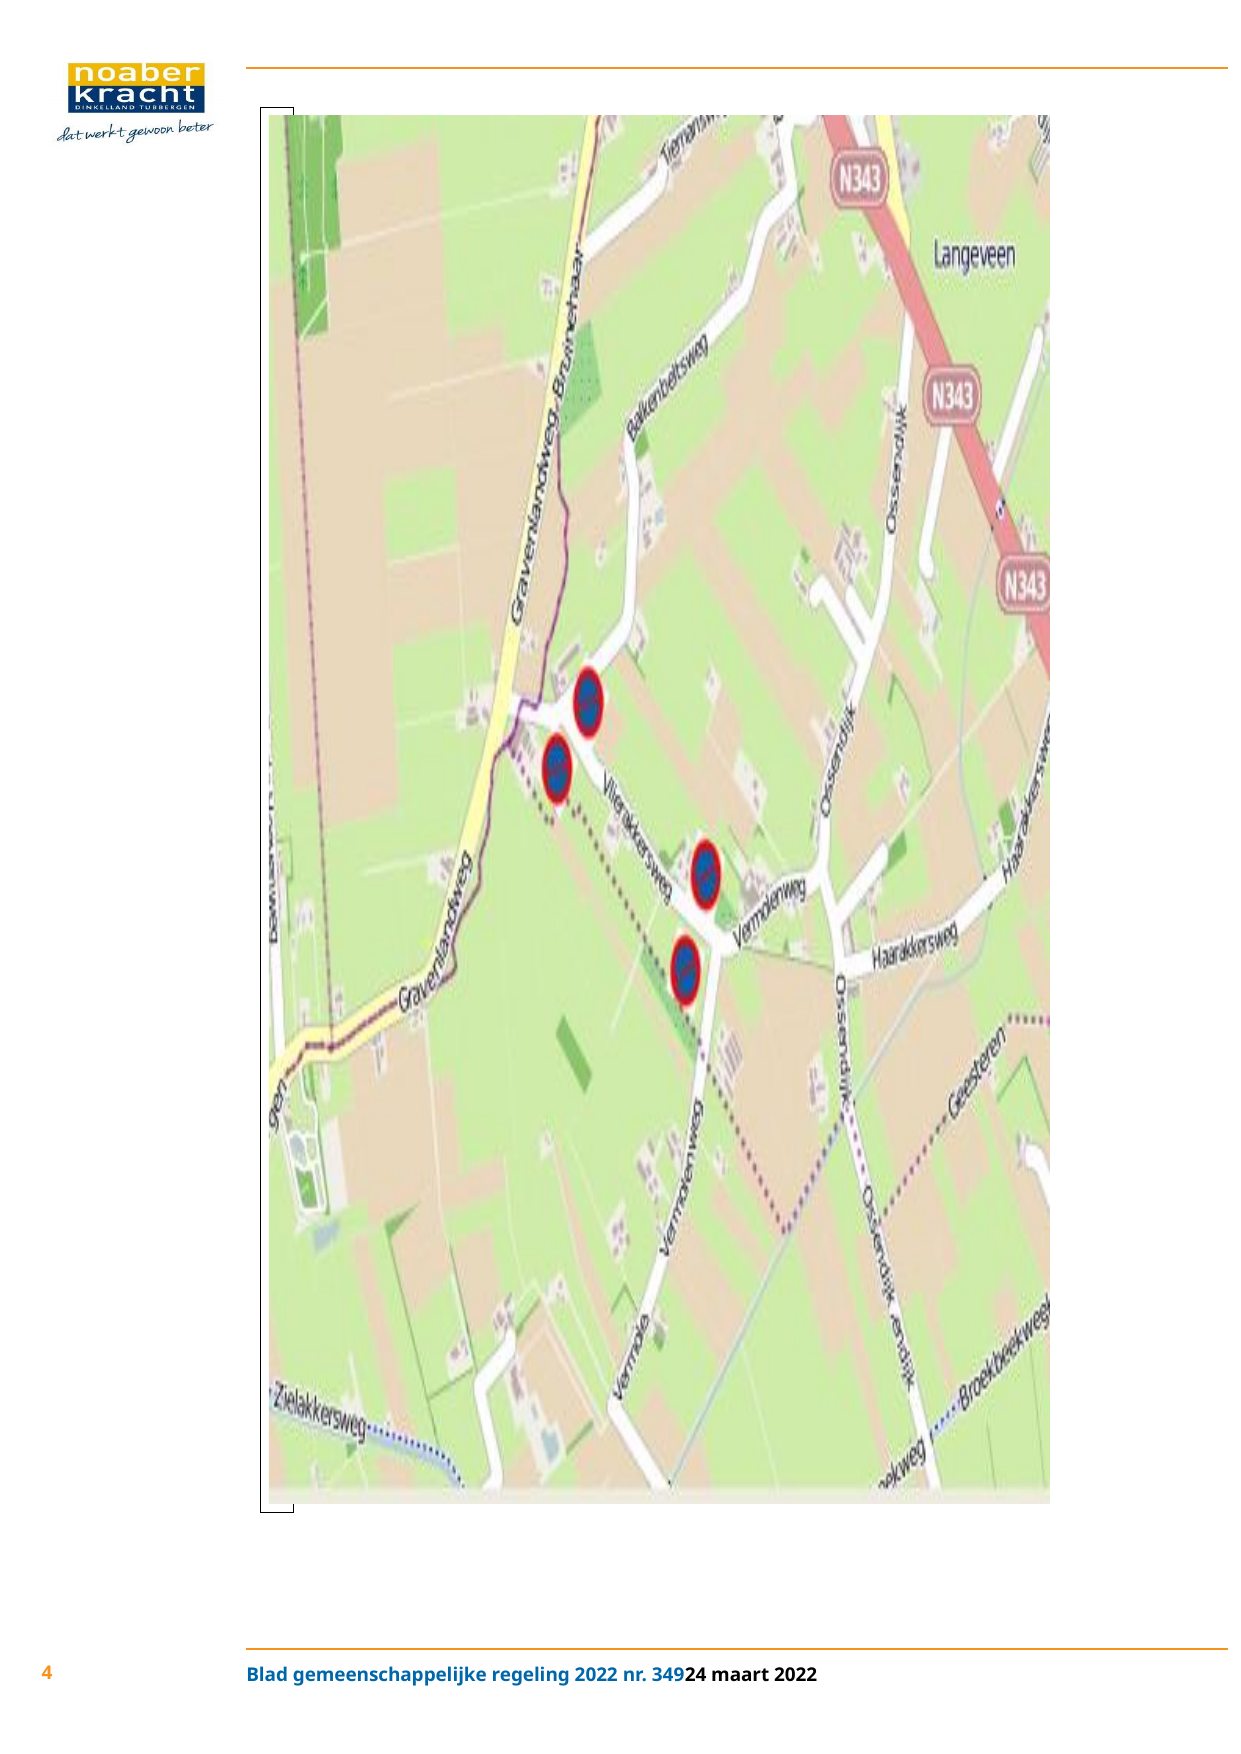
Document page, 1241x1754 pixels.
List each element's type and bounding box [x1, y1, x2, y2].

picture [41, 47, 231, 172]
picture [268, 115, 1050, 1504]
